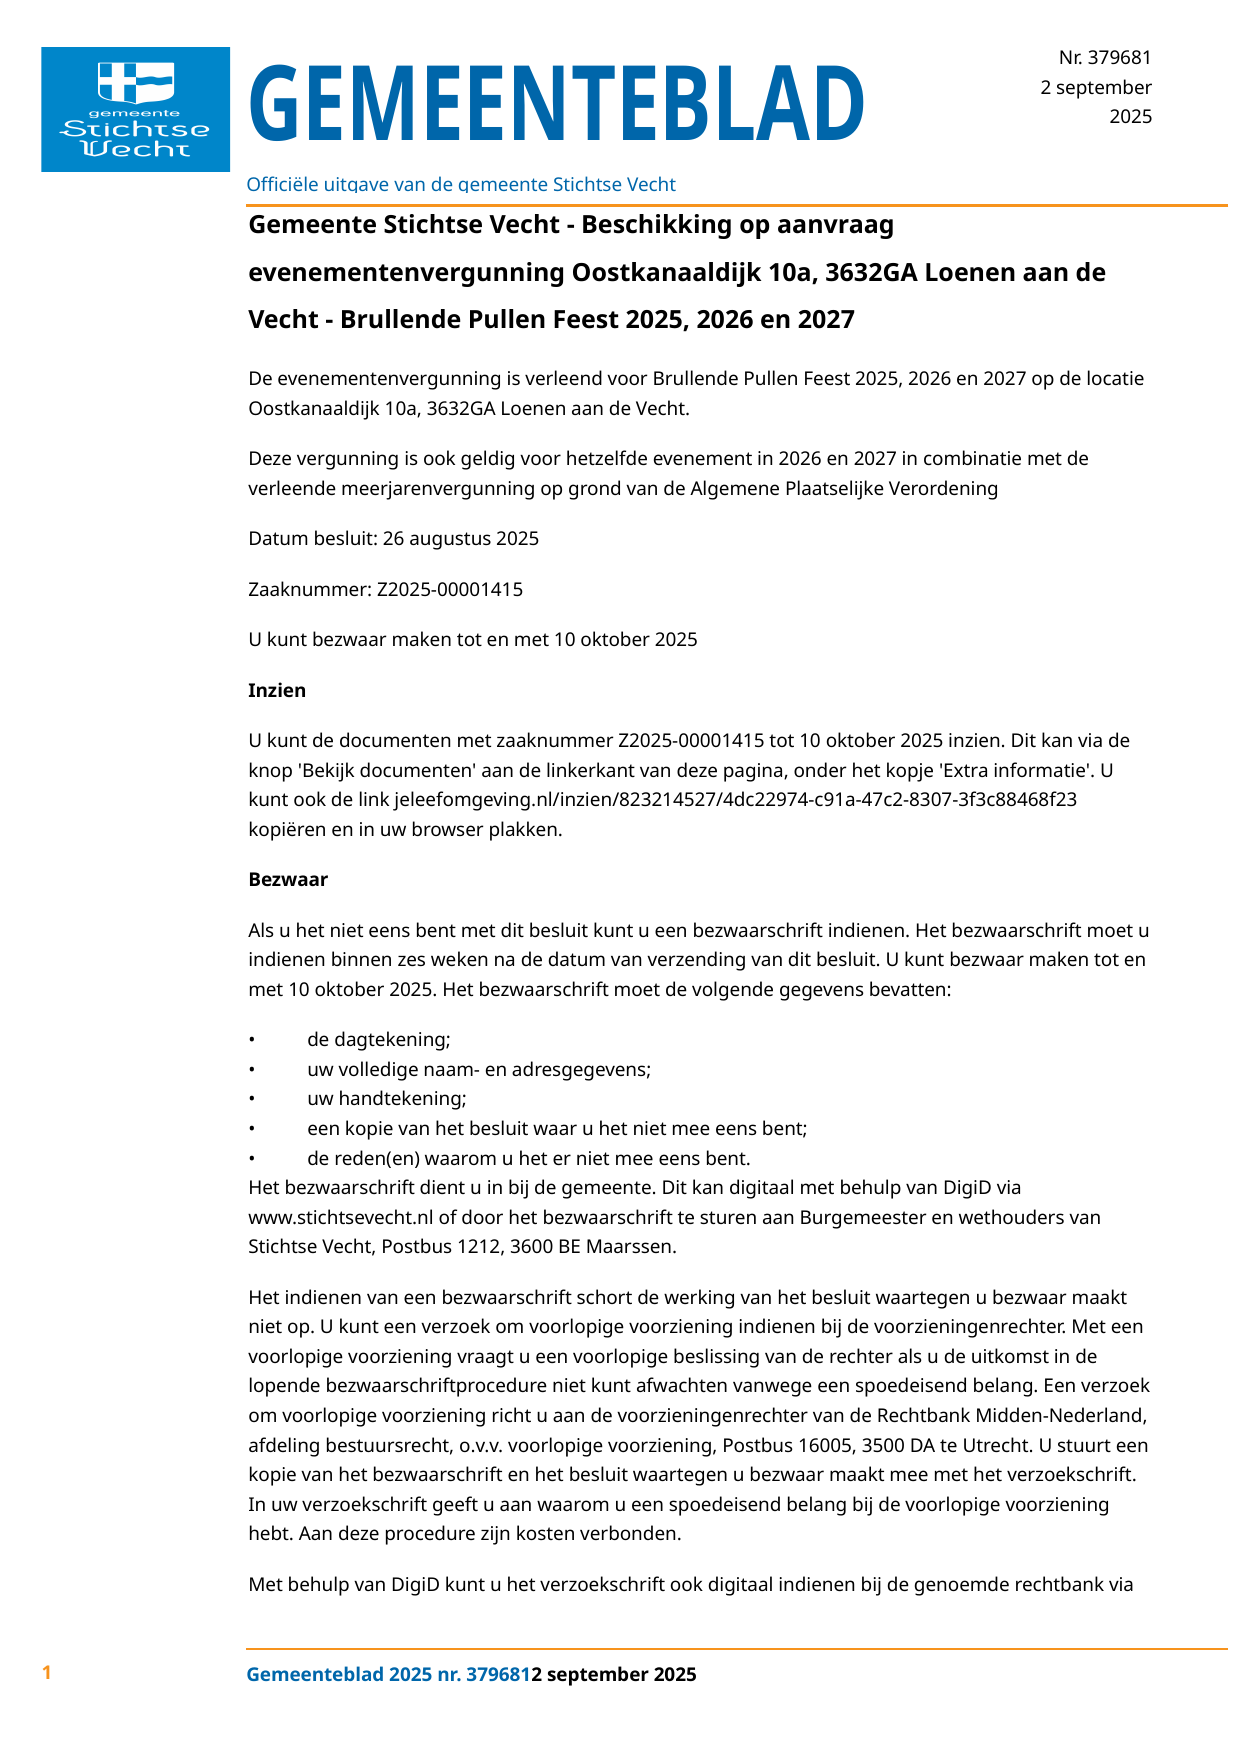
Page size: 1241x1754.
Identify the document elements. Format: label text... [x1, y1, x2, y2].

text U kunt de documenten met zaaknummer Z2025-00001415 tot 10 oktober 2025 inzien. Dit kan via de knop 'Bekijk documenten' aan de linkerkant van deze pagina, onder het kopje 'Extra informatie'. U kunt ook de link jeleefomgeving.nl/inzien/823214527/4dc22974-c91a-47c2-8307-3f3c88468f23 kopiëren en in uw browser plakken. [248, 727, 1152, 842]
text Gemeente Stichtse Vecht - Beschikking op aanvraag evenementenvergunning Oostkanaaldijk 10a, 3632GA Loenen aan de Vecht - Brullende Pullen Feest 2025, 2026 en 2027 [248, 207, 1152, 336]
text Inzien [248, 677, 1152, 702]
list een kopie van het besluit waar u het niet mee eens bent; [248, 1115, 1152, 1141]
picture [137, 63, 174, 103]
text Als u het niet eens bent met dit besluit kunt u een bezwaarschrift indienen. Het bezwaarschrift moet u indienen binnen zes weken na de datum van verzending van dit besluit. U kunt bezwaar maken tot en met 10 oktober 2025. Het bezwaarschrift moet de volgende gegevens bevatten: [248, 917, 1152, 1002]
picture [99, 63, 135, 101]
text Het bezwaarschrift dient u in bij de gemeente. Dit kan digitaal met behulp van DigiD via www.stichtsevecht.nl of door het bezwaarschrift te sturen aan Burgemeester en wethouders van Stichtse Vecht, Postbus 1212, 3600 BE Maarssen. [248, 1174, 1152, 1259]
list uw volledige naam- en adresgegevens; [248, 1056, 1152, 1082]
text Datum besluit: 26 augustus 2025 [248, 526, 1152, 551]
text De evenementenvergunning is verleend voor Brullende Pullen Feest 2025, 2026 en 2027 op de locatie Oostkanaaldijk 10a, 3632GA Loenen aan de Vecht. [248, 366, 1152, 421]
text Bezwaar [248, 866, 1152, 892]
text Het indienen van een bezwaarschrift schort de werking van het besluit waartegen u bezwaar maakt niet op. U kunt een verzoek om voorlopige voorziening indienen bij de voorzieningenrechter. Met een voorlopige voorziening vraagt u een voorlopige beslissing van de rechter als u de uitkomst in de lopende bezwaarschriftprocedure niet kunt afwachten vanwege een spoedeisend belang. Een verzoek om voorlopige voorziening richt u aan de voorzieningenrechter van de Rechtbank Midden-Nederland, afdeling bestuursrecht, o.v.v. voorlopige voorziening, Postbus 16005, 3500 DA te Utrecht. U stuurt een kopie van het bezwaarschrift en het besluit waartegen u bezwaar maakt mee met het verzoekschrift. In uw verzoekschrift geeft u aan waarom u een spoedeisend belang bij de voorlopige voorziening hebt. Aan deze procedure zijn kosten verbonden. [248, 1284, 1152, 1546]
list de reden(en) waarom u het er niet mee eens bent. [248, 1145, 1152, 1170]
text Deze vergunning is ook geldig voor hetzelfde evenement in 2026 en 2027 in combinatie met de verleende meerjarenvergunning op grond van de Algemene Plaatselijke Verordening [248, 446, 1152, 501]
text Met behulp van DigiD kunt u het verzoekschrift ook digitaal indienen bij de genoemde rechtbank via [248, 1571, 1152, 1597]
text Zaaknummer: Z2025-00001415 [248, 576, 1152, 602]
text U kunt bezwaar maken tot en met 10 oktober 2025 [248, 626, 1152, 652]
list uw handtekening; [248, 1086, 1152, 1111]
list de dagtekening; [248, 1026, 1152, 1052]
